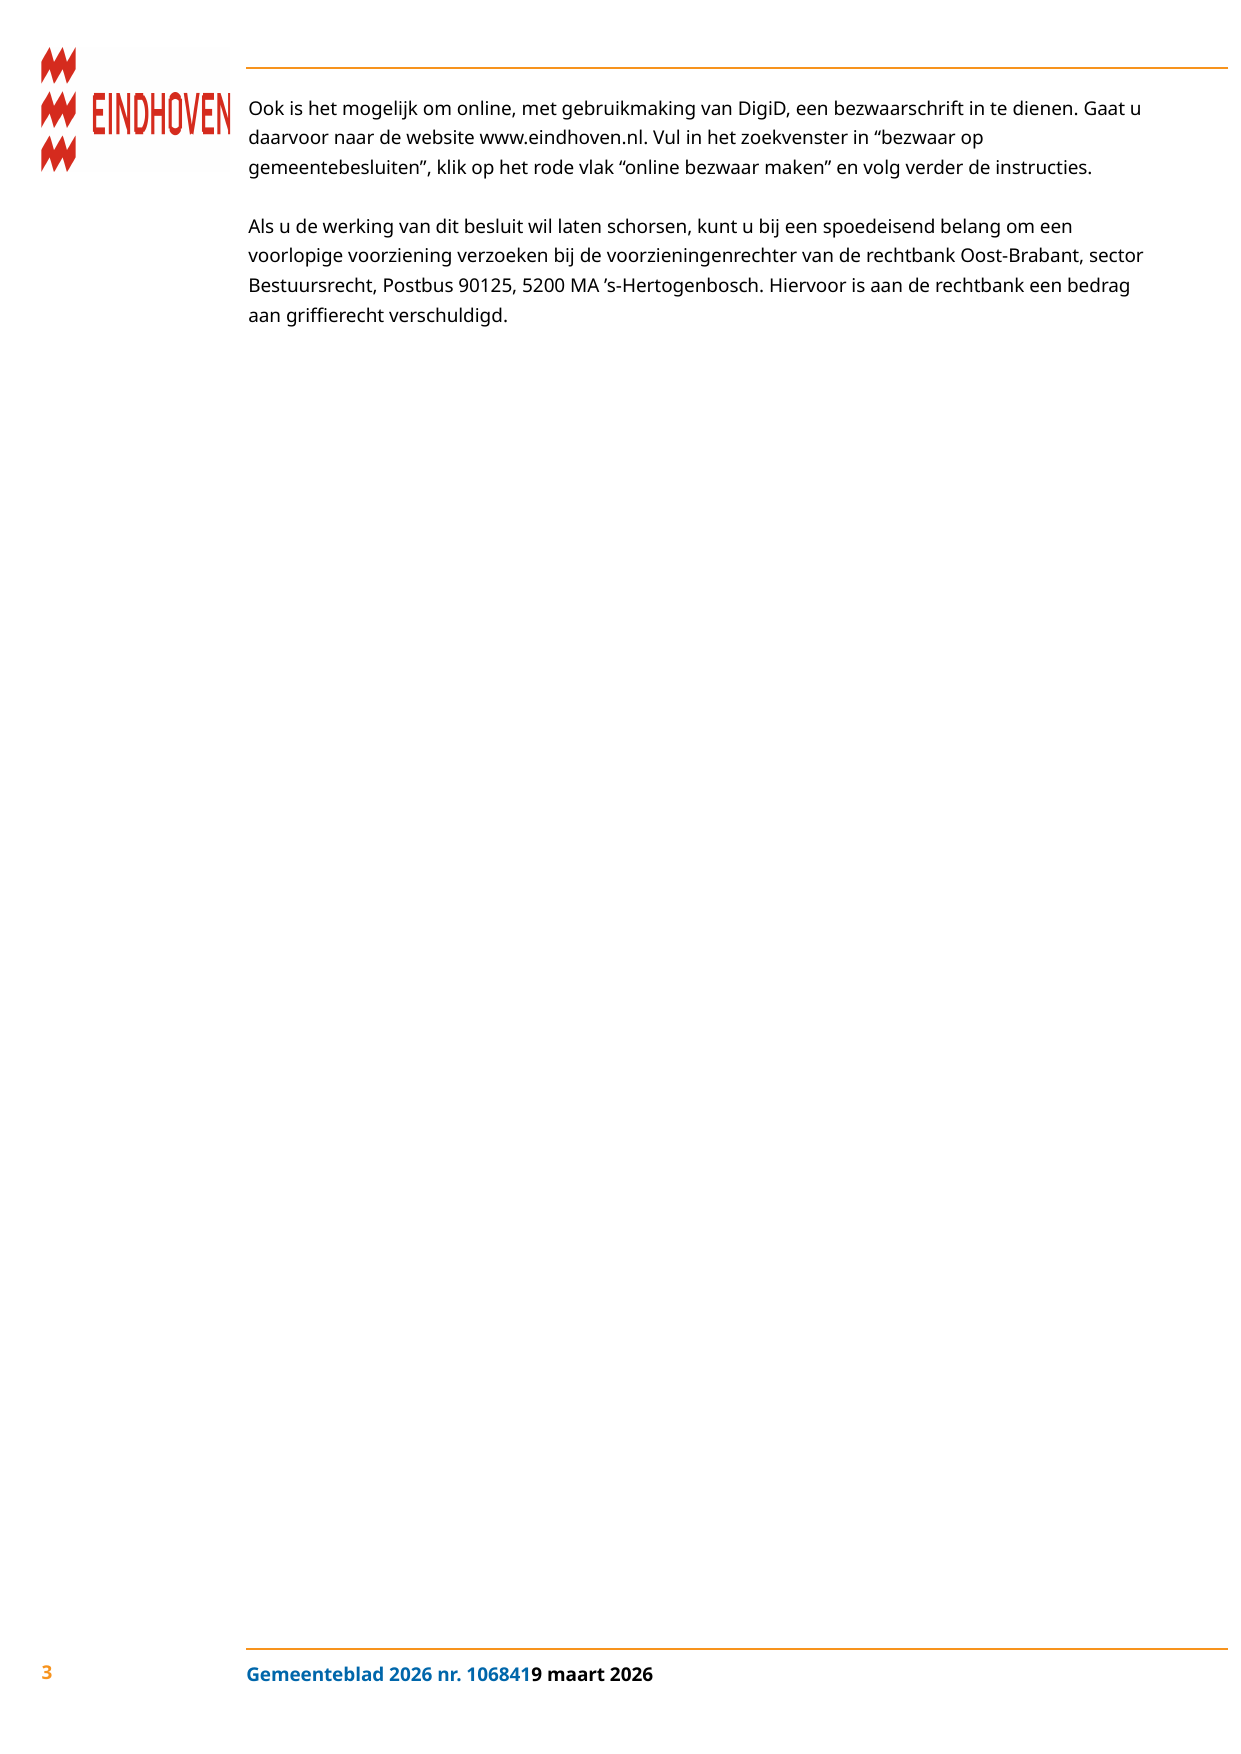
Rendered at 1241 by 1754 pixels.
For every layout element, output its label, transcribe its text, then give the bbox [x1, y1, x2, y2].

text Ook is het mogelijk om online, met gebruikmaking van DigiD, een bezwaarschrift in te dienen. Gaat u daarvoor naar de website www.eindhoven.nl. Vul in het zoekvenster in “bezwaar op gemeentebesluiten”, klik op het rode vlak “online bezwaar maken” en volg verder de instructies. [248, 95, 1152, 180]
picture [41, 47, 231, 172]
text Als u de werking van dit besluit wil laten schorsen, kunt u bij een spoedeisend belang om een voorlopige voorziening verzoeken bij de voorzieningenrechter van de rechtbank Oost-Brabant, sector Bestuursrecht, Postbus 90125, 5200 MA ’s-Hertogenbosch. Hiervoor is aan de rechtbank een bedrag aan griffierecht verschuldigd. [248, 213, 1152, 328]
